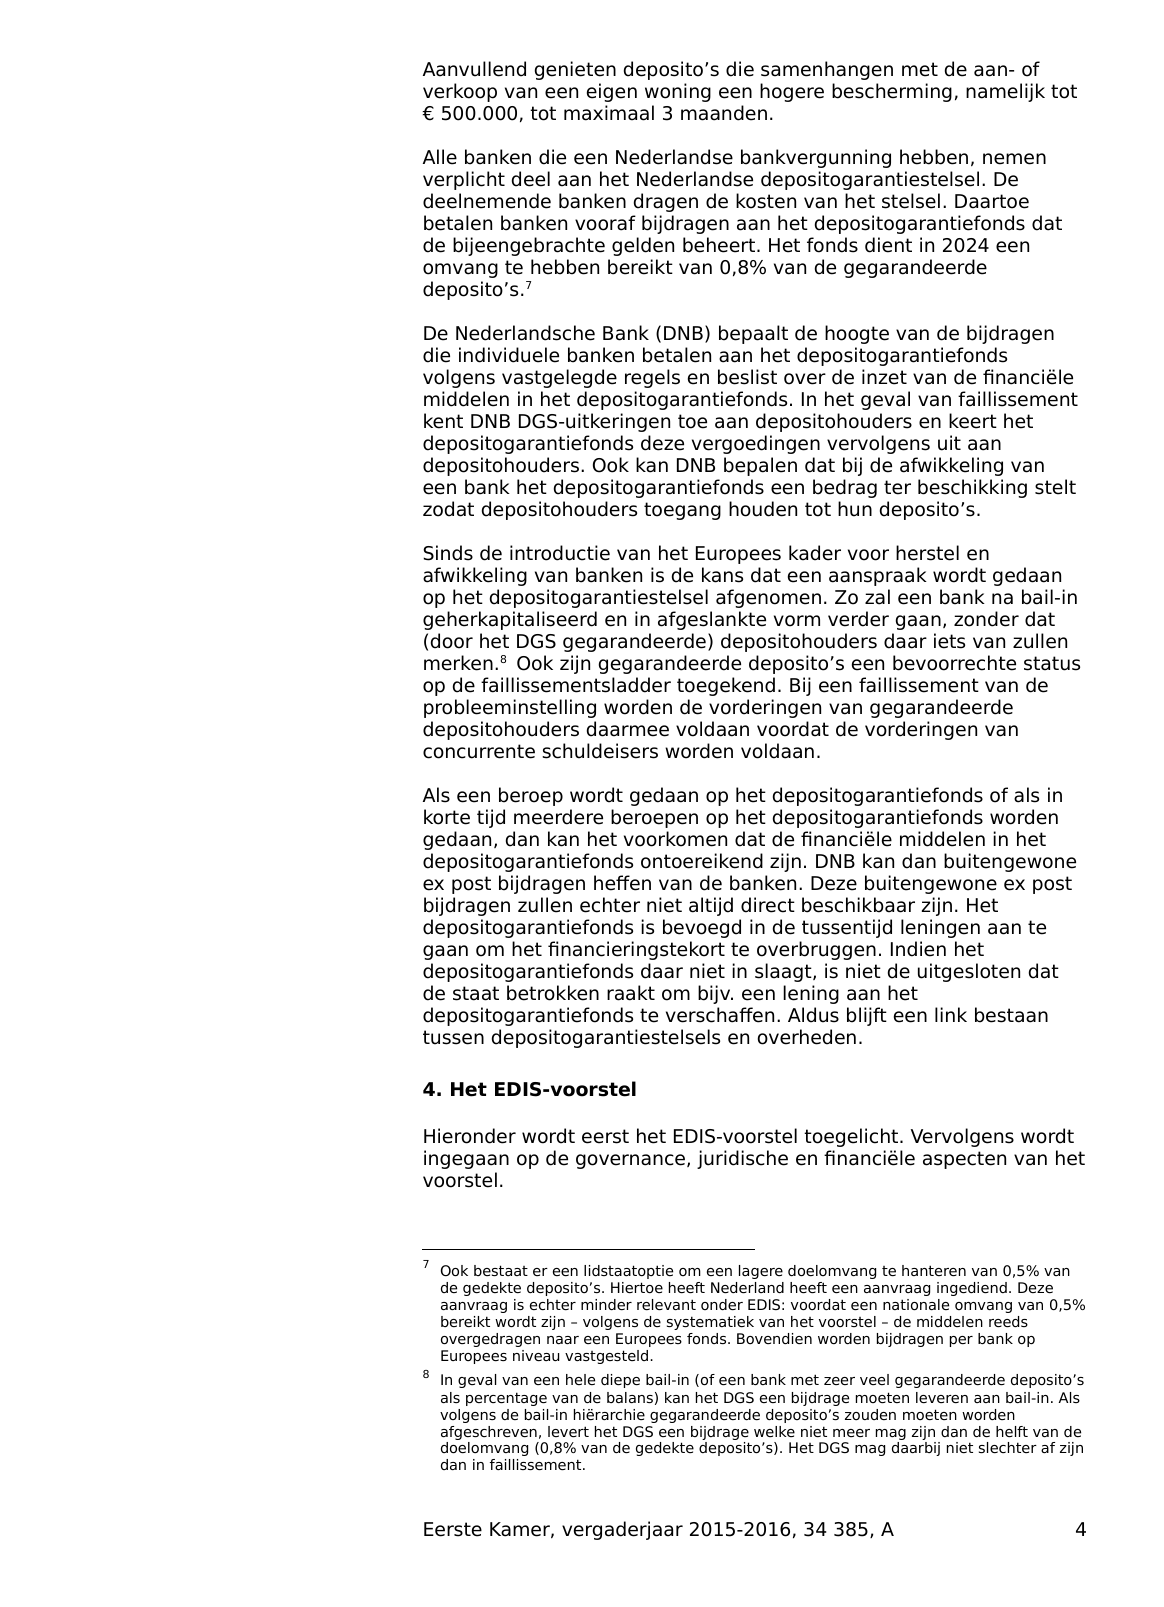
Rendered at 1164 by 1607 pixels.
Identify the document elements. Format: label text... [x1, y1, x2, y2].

text In geval van een hele diepe bail-in (of een bank met zeer veel gegarandeerde deposito’s als percentage van de balans) kan het DGS een bijdrage moeten leveren aan bail-in. Als volgens de bail-in hiërarchie gegarandeerde deposito’s zouden moeten worden afgeschreven, levert het DGS een bijdrage welke niet meer mag zijn dan de helft van de doelomvang (0,8% van de gedekte deposito’s). Het DGS mag daarbij niet slechter af zijn dan in faillissement. [422, 1368, 1087, 1474]
text Als een beroep wordt gedaan op het depositogarantiefonds of als in korte tijd meerdere beroepen op het depositogarantiefonds worden gedaan, dan kan het voorkomen dat de financiële middelen in het depositogarantiefonds ontoereikend zijn. DNB kan dan buitengewone ex post bijdragen heffen van de banken. Deze buitengewone ex post bijdragen zullen echter niet altijd direct beschikbaar zijn. Het depositogarantiefonds is bevoegd in de tussentijd leningen aan te gaan om het financieringstekort te overbruggen. Indien het depositogarantiefonds daar niet in slaagt, is niet de uitgesloten dat de staat betrokken raakt om bijv. een lening aan het depositogarantiefonds te verschaffen. Aldus blijft een link bestaan tussen depositogarantiestelsels en overheden. [422, 785, 1087, 1049]
subtitle 4. Het EDIS-voorstel [422, 1079, 1087, 1101]
text Alle banken die een Nederlandse bankvergunning hebben, nemen verplicht deel aan het Nederlandse depositogarantiestelsel. De deelnemende banken dragen de kosten van het stelsel. Daartoe betalen banken vooraf bijdragen aan het depositogarantiefonds dat de bijeengebrachte gelden beheert. Het fonds dient in 2024 een omvang te hebben bereikt van 0,8% van de gegarandeerde deposito’s. [422, 147, 1087, 301]
text Sinds de introductie van het Europees kader voor herstel en afwikkeling van banken is de kans dat een aanspraak wordt gedaan op het depositogarantiestelsel afgenomen. Zo zal een bank na bail-in geherkapitaliseerd en in afgeslankte vorm verder gaan, zonder dat (door het DGS gegarandeerde) depositohouders daar iets van zullen merken. Ook zijn gegarandeerde deposito’s een bevoorrechte status op de faillissementsladder toegekend. Bij een faillissement van de probleeminstelling worden de vorderingen van gegarandeerde depositohouders daarmee voldaan voordat de vorderingen van concurrente schuldeisers worden voldaan. [422, 543, 1087, 763]
text Ook bestaat er een lidstaatoptie om een lagere doelomvang te hanteren van 0,5% van de gedekte deposito’s. Hiertoe heeft Nederland heeft een aanvraag ingediend. Deze aanvraag is echter minder relevant onder EDIS: voordat een nationale omvang van 0,5% bereikt wordt zijn – volgens de systematiek van het voorstel – de middelen reeds overgedragen naar een Europees fonds. Bovendien worden bijdragen per bank op Europees niveau vastgesteld. [422, 1258, 1087, 1365]
text Hieronder wordt eerst het EDIS-voorstel toegelicht. Vervolgens wordt ingegaan op de governance, juridische en financiële aspecten van het voorstel. [422, 1126, 1087, 1192]
text De Nederlandsche Bank (DNB) bepaalt de hoogte van de bijdragen die individuele banken betalen aan het depositogarantiefonds volgens vastgelegde regels en beslist over de inzet van de financiële middelen in het depositogarantiefonds. In het geval van faillissement kent DNB DGS-uitkeringen toe aan depositohouders en keert het depositogarantiefonds deze vergoedingen vervolgens uit aan depositohouders. Ook kan DNB bepalen dat bij de afwikkeling van een bank het depositogarantiefonds een bedrag ter beschikking stelt zodat depositohouders toegang houden tot hun deposito’s. [422, 323, 1087, 521]
text Aanvullend genieten deposito’s die samenhangen met de aan- of verkoop van een eigen woning een hogere bescherming, namelijk tot € 500.000, tot maximaal 3 maanden. [422, 59, 1087, 125]
